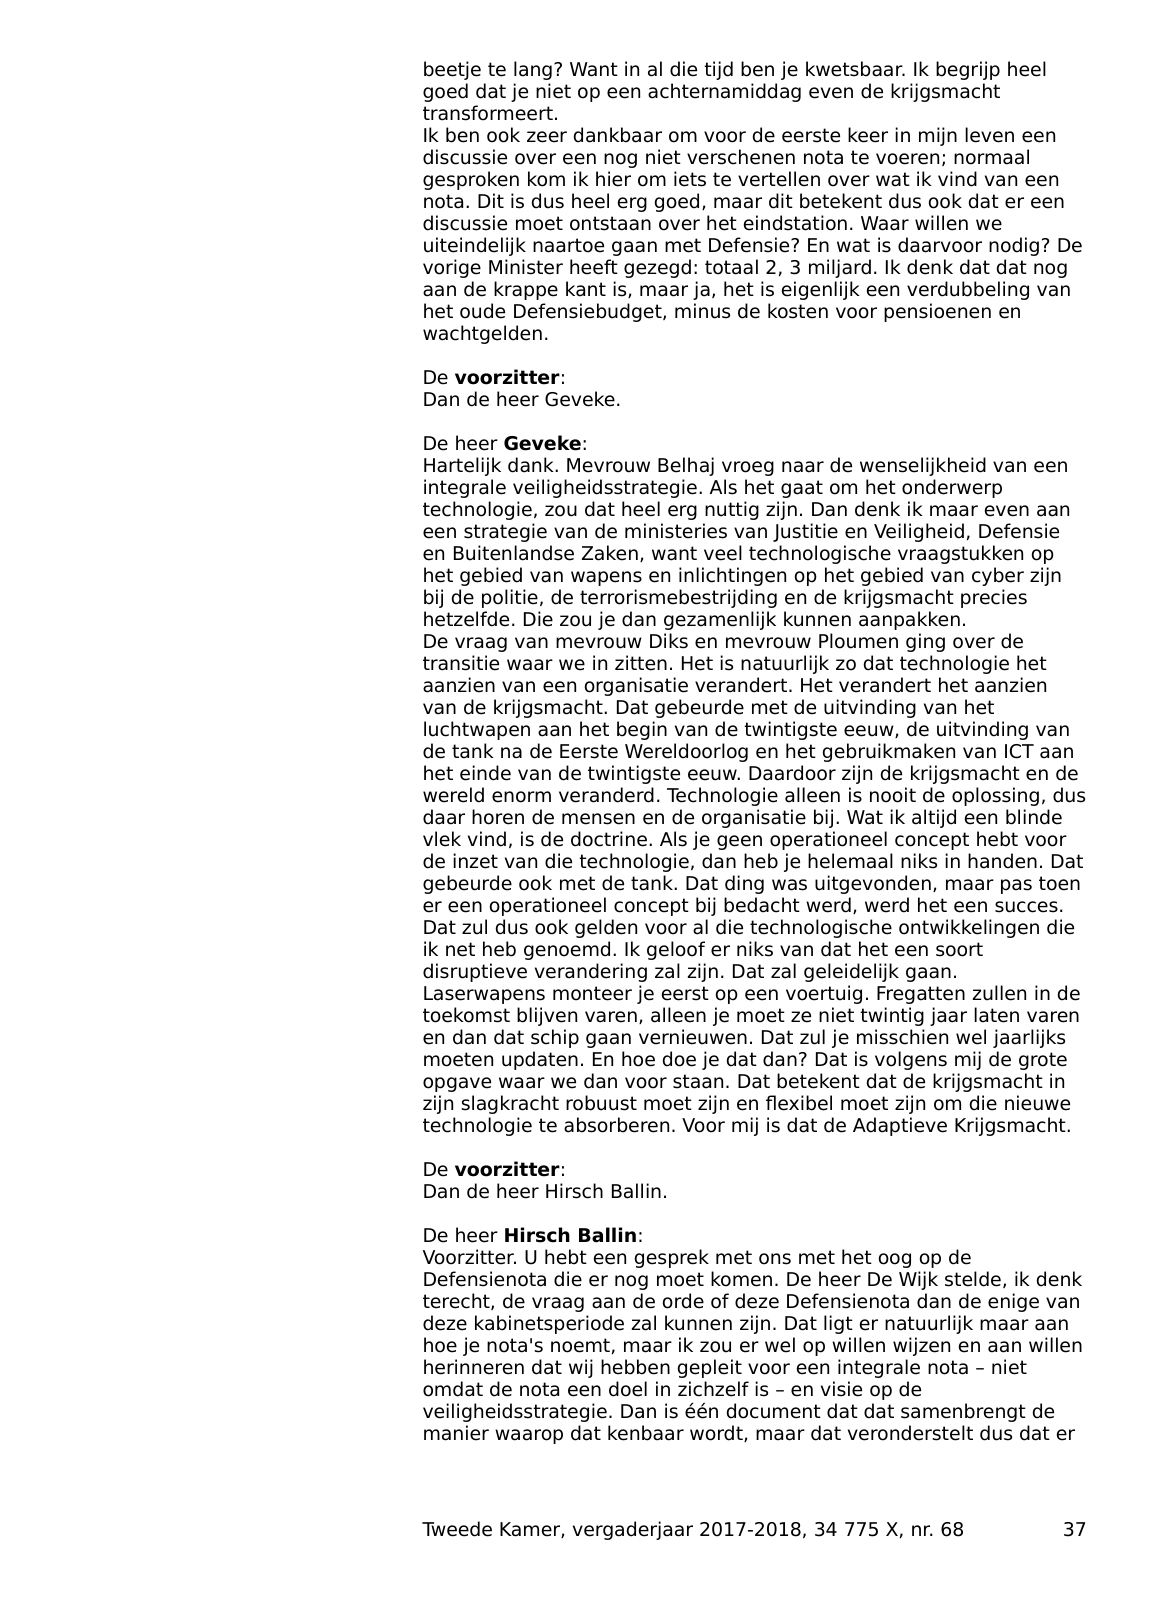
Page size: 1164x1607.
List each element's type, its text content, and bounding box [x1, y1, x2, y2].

text De heer Geveke: [422, 433, 1087, 455]
text beetje te lang? Want in al die tijd ben je kwetsbaar. Ik begrijp heel goed dat je niet op een achternamiddag even de krijgsmacht transformeert. [422, 59, 1087, 125]
text De voorzitter: [422, 1159, 1087, 1181]
text De vraag van mevrouw Diks en mevrouw Ploumen ging over de transitie waar we in zitten. Het is natuurlijk zo dat technologie het aanzien van een organisatie verandert. Het verandert het aanzien van de krijgsmacht. Dat gebeurde met de uitvinding van het luchtwapen aan het begin van de twintigste eeuw, de uitvinding van de tank na de Eerste Wereldoorlog en het gebruikmaken van ICT aan het einde van de twintigste eeuw. Daardoor zijn de krijgsmacht en de wereld enorm veranderd. Technologie alleen is nooit de oplossing, dus daar horen de mensen en de organisatie bij. Wat ik altijd een blinde vlek vind, is de doctrine. Als je geen operationeel concept hebt voor de inzet van die technologie, dan heb je helemaal niks in handen. Dat gebeurde ook met de tank. Dat ding was uitgevonden, maar pas toen er een operationeel concept bij bedacht werd, werd het een succes. Dat zul dus ook gelden voor al die technologische ontwikkelingen die ik net heb genoemd. Ik geloof er niks van dat het een soort disruptieve verandering zal zijn. Dat zal geleidelijk gaan. Laserwapens monteer je eerst op een voertuig. Fregatten zullen in de toekomst blijven varen, alleen je moet ze niet twintig jaar laten varen en dan dat schip gaan vernieuwen. Dat zul je misschien wel jaarlijks moeten updaten. En hoe doe je dat dan? Dat is volgens mij de grote opgave waar we dan voor staan. Dat betekent dat de krijgsmacht in zijn slagkracht robuust moet zijn en flexibel moet zijn om die nieuwe technologie te absorberen. Voor mij is dat de Adaptieve Krijgsmacht. [422, 631, 1087, 1136]
text Hartelijk dank. Mevrouw Belhaj vroeg naar de wenselijkheid van een integrale veiligheidsstrategie. Als het gaat om het onderwerp technologie, zou dat heel erg nuttig zijn. Dan denk ik maar even aan een strategie van de ministeries van Justitie en Veiligheid, Defensie en Buitenlandse Zaken, want veel technologische vraagstukken op het gebied van wapens en inlichtingen op het gebied van cyber zijn bij de politie, de terrorismebestrijding en de krijgsmacht precies hetzelfde. Die zou je dan gezamenlijk kunnen aanpakken. [422, 455, 1087, 631]
text Voorzitter. U hebt een gesprek met ons met het oog op de Defensienota die er nog moet komen. De heer De Wijk stelde, ik denk terecht, de vraag aan de orde of deze Defensienota dan de enige van deze kabinetsperiode zal kunnen zijn. Dat ligt er natuurlijk maar aan hoe je nota's noemt, maar ik zou er wel op willen wijzen en aan willen herinneren dat wij hebben gepleit voor een integrale nota – niet omdat de nota een doel in zichzelf is – en visie op de veiligheidsstrategie. Dan is één document dat dat samenbrengt de manier waarop dat kenbaar wordt, maar dat veronderstelt dus dat er [422, 1247, 1087, 1444]
text Dan de heer Geveke. [422, 389, 1087, 411]
text Dan de heer Hirsch Ballin. [422, 1181, 1087, 1203]
text Ik ben ook zeer dankbaar om voor de eerste keer in mijn leven een discussie over een nog niet verschenen nota te voeren; normaal gesproken kom ik hier om iets te vertellen over wat ik vind van een nota. Dit is dus heel erg goed, maar dit betekent dus ook dat er een discussie moet ontstaan over het eindstation. Waar willen we uiteindelijk naartoe gaan met Defensie? En wat is daarvoor nodig? De vorige Minister heeft gezegd: totaal 2, 3 miljard. Ik denk dat dat nog aan de krappe kant is, maar ja, het is eigenlijk een verdubbeling van het oude Defensiebudget, minus de kosten voor pensioenen en wachtgelden. [422, 125, 1087, 345]
text De heer Hirsch Ballin: [422, 1225, 1087, 1247]
text De voorzitter: [422, 367, 1087, 389]
